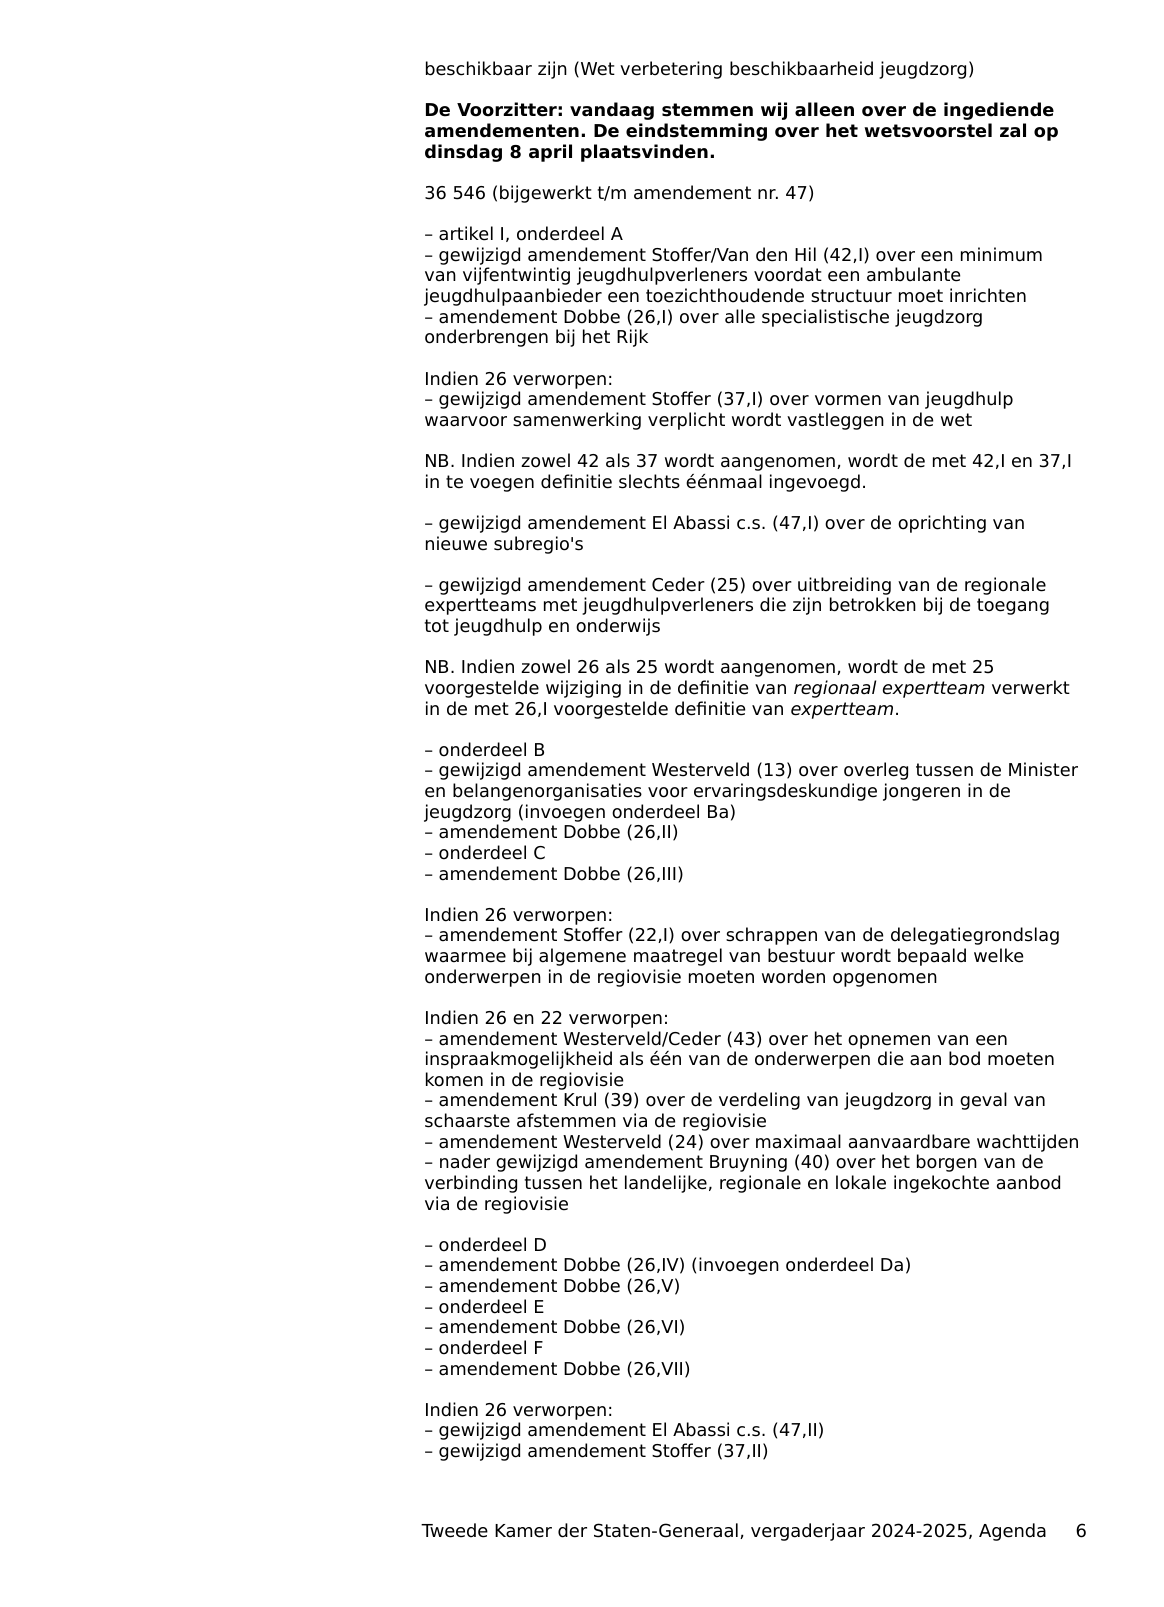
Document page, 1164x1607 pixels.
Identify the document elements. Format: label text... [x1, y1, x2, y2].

table_cell [77, 740, 401, 760]
table_cell [77, 1235, 401, 1255]
table_cell [401, 389, 418, 430]
table_cell – onderdeel E [418, 1297, 1087, 1317]
table_cell 36 546 (bijgewerkt t/m amendement nr. 47) [418, 183, 1087, 203]
table_cell [401, 637, 418, 657]
table_cell [401, 822, 418, 843]
table_cell De Voorzitter: vandaag stemmen wij alleen over de ingediende amendementen. De eindstemming over het wetsvoorstel zal op dinsdag 8 april plaatsvinden. [418, 100, 1087, 162]
table_cell [77, 389, 401, 430]
table_cell [401, 1214, 418, 1235]
table_cell [401, 843, 418, 863]
table_cell [401, 1420, 418, 1441]
table_cell [401, 1441, 418, 1462]
table_cell [401, 575, 418, 637]
table_cell – gewijzigd amendement Westerveld (13) over overleg tussen de Minister en belangenorganisaties voor ervaringsdeskundige jongeren in de jeugdzorg (invoegen onderdeel Ba) [418, 760, 1087, 822]
table_cell [401, 430, 418, 451]
table_cell [401, 348, 418, 368]
table_cell [77, 1379, 401, 1400]
table_cell [401, 1297, 418, 1317]
table_cell [418, 492, 1087, 513]
table_cell [77, 1029, 401, 1090]
table_cell [401, 905, 418, 925]
table_cell – amendement Dobbe (26,IV) (invoegen onderdeel Da) [418, 1255, 1087, 1276]
table_cell [418, 987, 1087, 1008]
table_cell [401, 59, 418, 80]
table_cell [77, 843, 401, 863]
table_cell [401, 1379, 418, 1400]
table_cell [401, 1090, 418, 1132]
table_cell [401, 987, 418, 1008]
table_cell [77, 884, 401, 905]
table_cell [401, 1235, 418, 1255]
table_cell [401, 492, 418, 513]
table_cell [401, 760, 418, 822]
table_cell – gewijzigd amendement Ceder (25) over uitbreiding van de regionale expertteams met jeugdhulpverleners die zijn betrokken bij de toegang tot jeugdhulp en onderwijs [418, 575, 1087, 637]
table_cell – amendement Stoffer (22,I) over schrappen van de delegatiegrondslag waarmee bij algemene maatregel van bestuur wordt bepaald welke onderwerpen in de regiovisie moeten worden opgenomen [418, 925, 1087, 987]
table_cell [77, 1276, 401, 1297]
table_cell [77, 1317, 401, 1338]
table_cell [77, 719, 401, 740]
table_cell NB. Indien zowel 26 als 25 wordt aangenomen, wordt de met 25 voorgestelde wijziging in de definitie van regionaal expertteam verwerkt in de met 26,I voorgestelde definitie van expertteam. [418, 657, 1087, 719]
table_cell – amendement Dobbe (26,VII) [418, 1359, 1087, 1379]
table_cell – amendement Dobbe (26,VI) [418, 1317, 1087, 1338]
table_cell [77, 1132, 401, 1152]
table_cell [401, 224, 418, 245]
table_cell [401, 1276, 418, 1297]
table_cell [77, 369, 401, 389]
table_cell [77, 451, 401, 492]
table_cell [77, 1297, 401, 1317]
table_cell [77, 80, 401, 100]
table_cell [77, 492, 401, 513]
table_cell [77, 657, 401, 719]
table_cell [418, 204, 1087, 224]
table_cell [77, 430, 401, 451]
table_cell [77, 1359, 401, 1379]
table_cell [401, 719, 418, 740]
table_cell [77, 905, 401, 925]
table_cell – gewijzigd amendement El Abassi c.s. (47,II) [418, 1420, 1087, 1441]
table_cell [401, 1029, 418, 1090]
table_cell – nader gewijzigd amendement Bruyning (40) over het borgen van de verbinding tussen het landelijke, regionale en lokale ingekochte aanbod via de regiovisie [418, 1152, 1087, 1214]
table_cell beschikbaar zijn (Wet verbetering beschikbaarheid jeugdzorg) [418, 59, 1087, 80]
table_cell – amendement Dobbe (26,III) [418, 864, 1087, 884]
table_cell [401, 513, 418, 554]
table_cell [401, 451, 418, 492]
table_cell [77, 204, 401, 224]
table_cell – gewijzigd amendement Stoffer/Van den Hil (42,I) over een minimum van vijfentwintig jeugdhulpverleners voordat een ambulante jeugdhulpaanbieder een toezichthoudende structuur moet inrichten [418, 245, 1087, 307]
table_cell [77, 1400, 401, 1420]
table_cell [77, 1441, 401, 1462]
table_cell [77, 822, 401, 843]
table_cell [401, 1359, 418, 1379]
table_cell [77, 224, 401, 245]
table_cell – amendement Dobbe (26,V) [418, 1276, 1087, 1297]
table_cell [418, 554, 1087, 575]
table_cell [77, 760, 401, 822]
table_cell [401, 1338, 418, 1358]
table_cell Indien 26 verworpen: [418, 369, 1087, 389]
table_cell NB. Indien zowel 42 als 37 wordt aangenomen, wordt de met 42,I en 37,I in te voegen definitie slechts éénmaal ingevoegd. [418, 451, 1087, 492]
table_cell [77, 637, 401, 657]
table_cell [401, 657, 418, 719]
table_cell [77, 1090, 401, 1132]
table_cell [77, 307, 401, 348]
table_cell [401, 1152, 418, 1214]
table_cell [418, 162, 1087, 183]
table_cell – gewijzigd amendement Stoffer (37,II) [418, 1441, 1087, 1462]
table_cell [418, 637, 1087, 657]
table_cell [418, 884, 1087, 905]
table_cell [401, 204, 418, 224]
table_cell [77, 1338, 401, 1358]
table_cell [401, 1008, 418, 1028]
table_cell [77, 245, 401, 307]
table_cell [401, 1317, 418, 1338]
table_cell [77, 1255, 401, 1276]
table_cell – amendement Dobbe (26,II) [418, 822, 1087, 843]
table_cell – gewijzigd amendement El Abassi c.s. (47,I) over de oprichting van nieuwe subregio's [418, 513, 1087, 554]
table_cell [77, 162, 401, 183]
table_cell – artikel I, onderdeel A [418, 224, 1087, 245]
table_cell – amendement Westerveld (24) over maximaal aanvaardbare wachttijden [418, 1132, 1087, 1152]
table_cell [401, 245, 418, 307]
table_cell – onderdeel B [418, 740, 1087, 760]
table_cell – amendement Westerveld/Ceder (43) over het opnemen van een inspraakmogelijkheid als één van de onderwerpen die aan bod moeten komen in de regiovisie [418, 1029, 1087, 1090]
table_cell [401, 100, 418, 162]
table_cell [401, 1400, 418, 1420]
table_cell [77, 59, 401, 80]
table_cell – onderdeel D [418, 1235, 1087, 1255]
table_cell [401, 740, 418, 760]
table_cell Indien 26 verworpen: [418, 905, 1087, 925]
table_cell – amendement Krul (39) over de verdeling van jeugdzorg in geval van schaarste afstemmen via de regiovisie [418, 1090, 1087, 1132]
table_cell [401, 80, 418, 100]
table_cell [401, 1255, 418, 1276]
table_cell – gewijzigd amendement Stoffer (37,I) over vormen van jeugdhulp waarvoor samenwerking verplicht wordt vastleggen in de wet [418, 389, 1087, 430]
table_cell Indien 26 verworpen: [418, 1400, 1087, 1420]
table_cell [418, 430, 1087, 451]
table_cell – onderdeel C [418, 843, 1087, 863]
table_cell [401, 864, 418, 884]
table_cell [77, 1214, 401, 1235]
table_cell [418, 1379, 1087, 1400]
table_cell [401, 369, 418, 389]
table_cell [77, 1152, 401, 1214]
table_cell [418, 719, 1087, 740]
table_cell [77, 183, 401, 203]
table_cell [77, 864, 401, 884]
table_cell [77, 987, 401, 1008]
table_cell [418, 80, 1087, 100]
table_cell [401, 307, 418, 348]
table_cell [418, 1214, 1087, 1235]
table_cell [77, 554, 401, 575]
table_cell – amendement Dobbe (26,I) over alle specialistische jeugdzorg onderbrengen bij het Rijk [418, 307, 1087, 348]
table_cell [77, 925, 401, 987]
table_cell [401, 925, 418, 987]
table_cell [77, 100, 401, 162]
table_cell [77, 1008, 401, 1028]
table_cell [77, 348, 401, 368]
table_cell [401, 884, 418, 905]
table_cell [418, 348, 1087, 368]
table_cell [77, 1420, 401, 1441]
table_cell – onderdeel F [418, 1338, 1087, 1358]
table_cell Indien 26 en 22 verworpen: [418, 1008, 1087, 1028]
table_cell [401, 1132, 418, 1152]
table_cell [77, 513, 401, 554]
table_cell [401, 162, 418, 183]
table_cell [401, 183, 418, 203]
table_cell [401, 554, 418, 575]
table_cell [77, 575, 401, 637]
